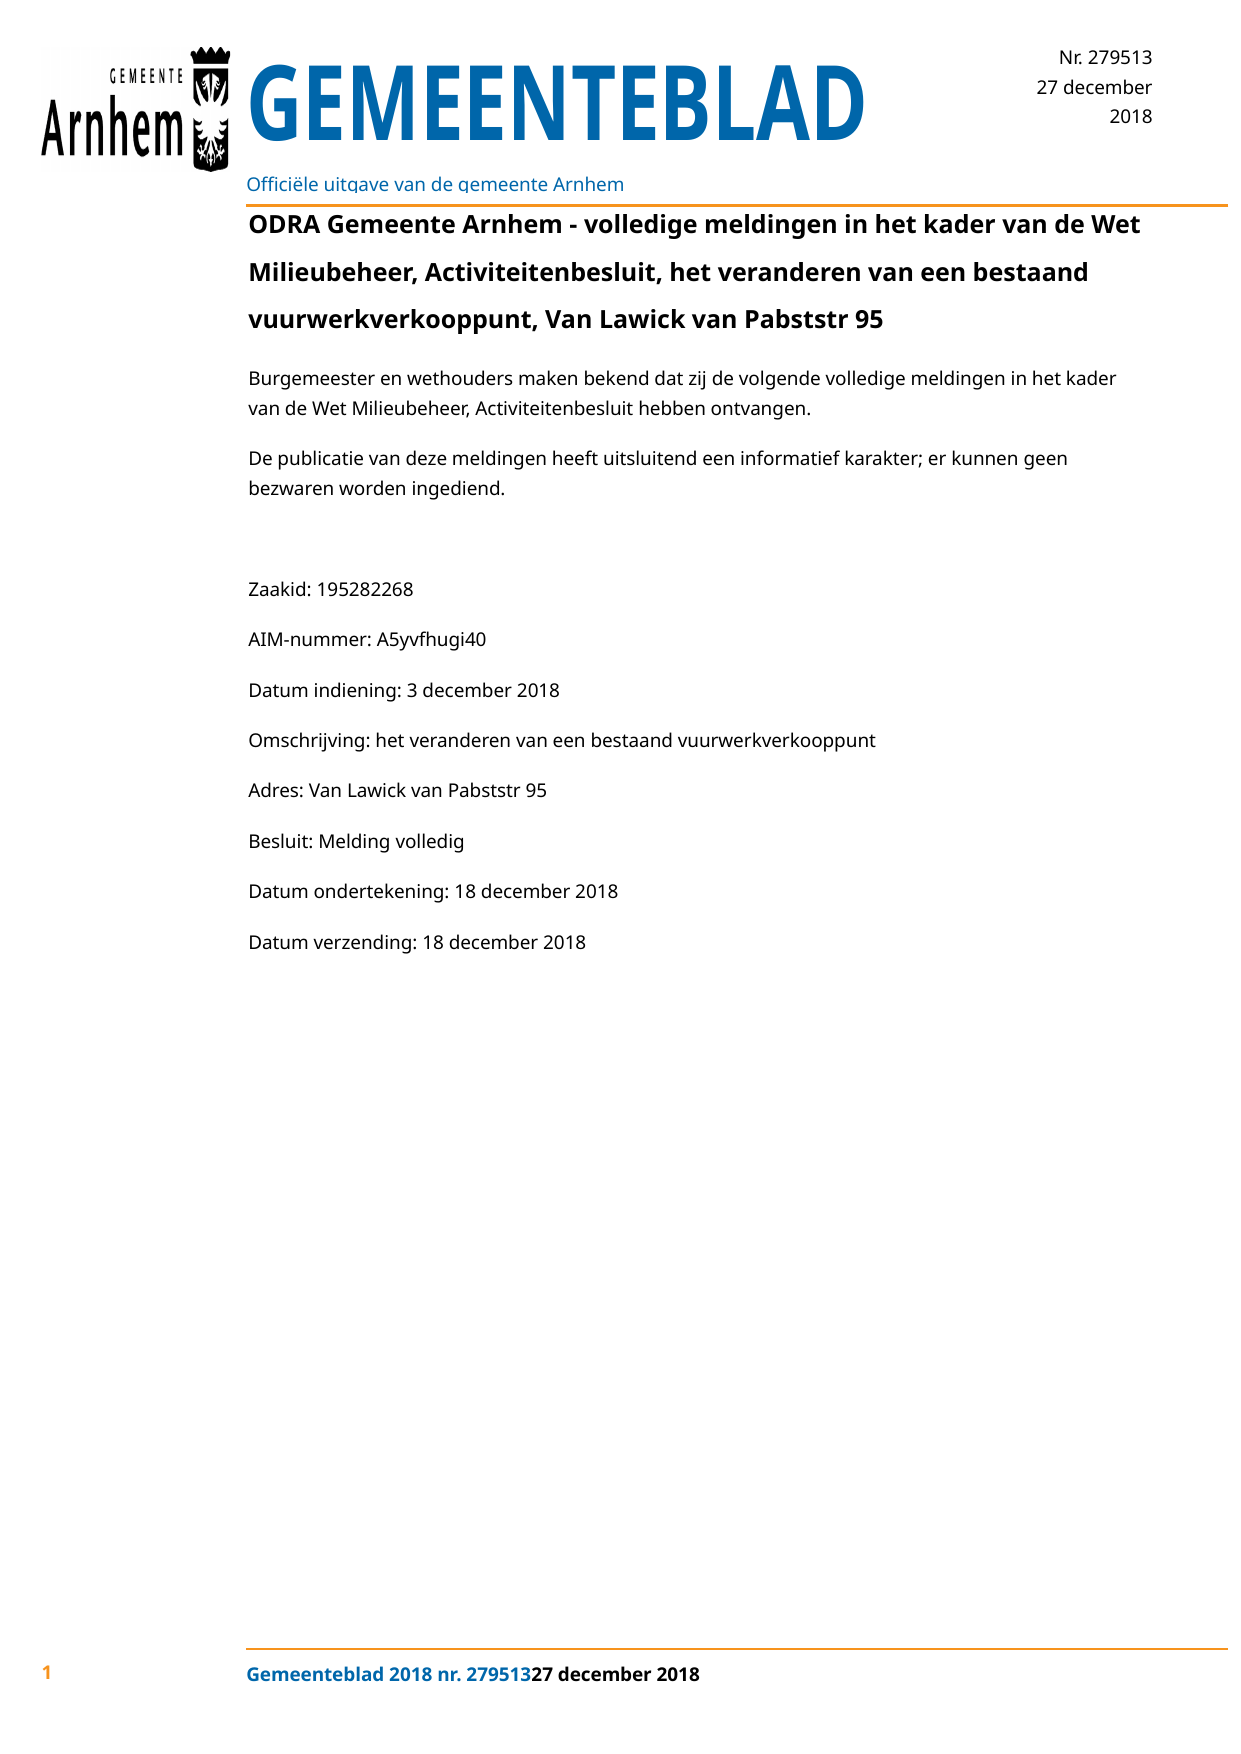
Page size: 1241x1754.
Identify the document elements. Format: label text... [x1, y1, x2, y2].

text Besluit: Melding volledig [248, 828, 1152, 854]
text AIM-nummer: A5yvfhugi40 [248, 626, 1152, 652]
text Datum ondertekening: 18 december 2018 [248, 878, 1152, 904]
text Adres: Van Lawick van Pabststr 95 [248, 778, 1152, 803]
picture [41, 47, 231, 172]
text De publicatie van deze meldingen heeft uitsluitend een informatief karakter; er kunnen geen bezwaren worden ingediend. [248, 446, 1152, 501]
text Zaakid: 195282268 [248, 576, 1152, 602]
text Burgemeester en wethouders maken bekend dat zij de volgende volledige meldingen in het kader van de Wet Milieubeheer, Activiteitenbesluit hebben ontvangen. [248, 366, 1152, 421]
text ODRA Gemeente Arnhem - volledige meldingen in het kader van de Wet Milieubeheer, Activiteitenbesluit, het veranderen van een bestaand vuurwerkverkooppunt, Van Lawick van Pabststr 95 [248, 207, 1152, 336]
text Datum indiening: 3 december 2018 [248, 677, 1152, 702]
text Datum verzending: 18 december 2018 [248, 929, 1152, 954]
text Omschrijving: het veranderen van een bestaand vuurwerkverkooppunt [248, 727, 1152, 753]
